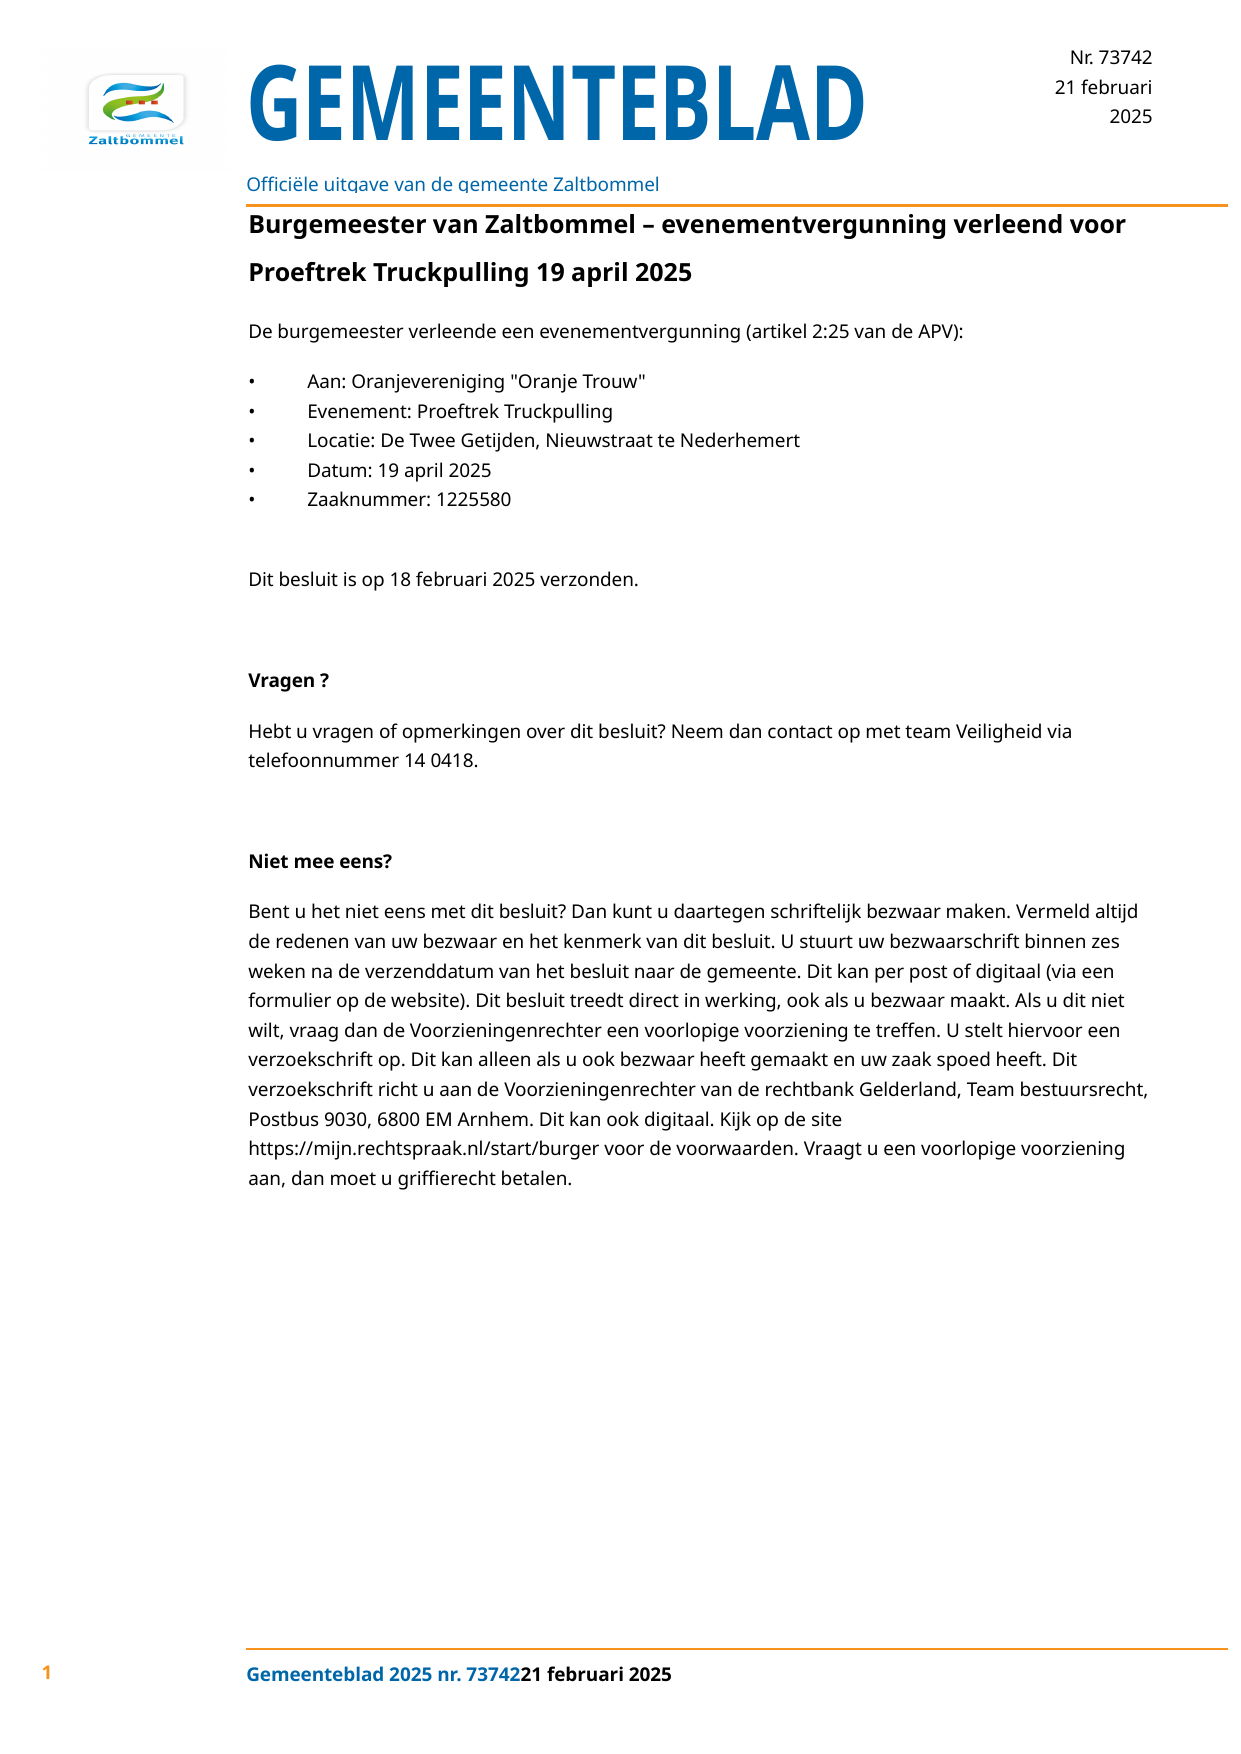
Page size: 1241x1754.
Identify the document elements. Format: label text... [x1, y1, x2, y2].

text Niet mee eens? [248, 848, 1152, 874]
list Zaaknummer: 1225580 [248, 487, 1152, 512]
text Hebt u vragen of opmerkingen over dit besluit? Neem dan contact op met team Veiligheid via telefoonnummer 14 0418. [248, 718, 1152, 773]
list Evenement: Proeftrek Truckpulling [248, 398, 1152, 424]
list Locatie: De Twee Getijden, Nieuwstraat te Nederhemert [248, 427, 1152, 453]
text Burgemeester van Zaltbommel – evenementvergunning verleend voor Proeftrek Truckpulling 19 april 2025 [248, 207, 1152, 288]
list Aan: Oranjevereniging "Oranje Trouw" [248, 368, 1152, 394]
text Bent u het niet eens met dit besluit? Dan kunt u daartegen schriftelijk bezwaar maken. Vermeld altijd de redenen van uw bezwaar en het kenmerk van dit besluit. U stuurt uw bezwaarschrift binnen zes weken na de verzenddatum van het besluit naar de gemeente. Dit kan per post of digitaal (via een formulier op de website). Dit besluit treedt direct in werking, ook als u bezwaar maakt. Als u dit niet wilt, vraag dan de Voorzieningenrechter een voorlopige voorziening te treffen. U stelt hiervoor een verzoekschrift op. Dit kan alleen als u ook bezwaar heeft gemaakt en uw zaak spoed heeft. Dit verzoekschrift richt u aan de Voorzieningenrechter van de rechtbank Gelderland, Team bestuursrecht, Postbus 9030, 6800 EM Arnhem. Dit kan ook digitaal. Kijk op de site https://mijn.rechtspraak.nl/start/burger voor de voorwaarden. Vraagt u een voorlopige voorziening aan, dan moet u griffierecht betalen. [248, 899, 1152, 1191]
text Vragen ? [248, 667, 1152, 693]
list Datum: 19 april 2025 [248, 457, 1152, 483]
text Dit besluit is op 18 februari 2025 verzonden. [248, 567, 1152, 592]
picture [41, 47, 231, 172]
text De burgemeester verleende een evenementvergunning (artikel 2:25 van de APV): [248, 318, 1152, 344]
